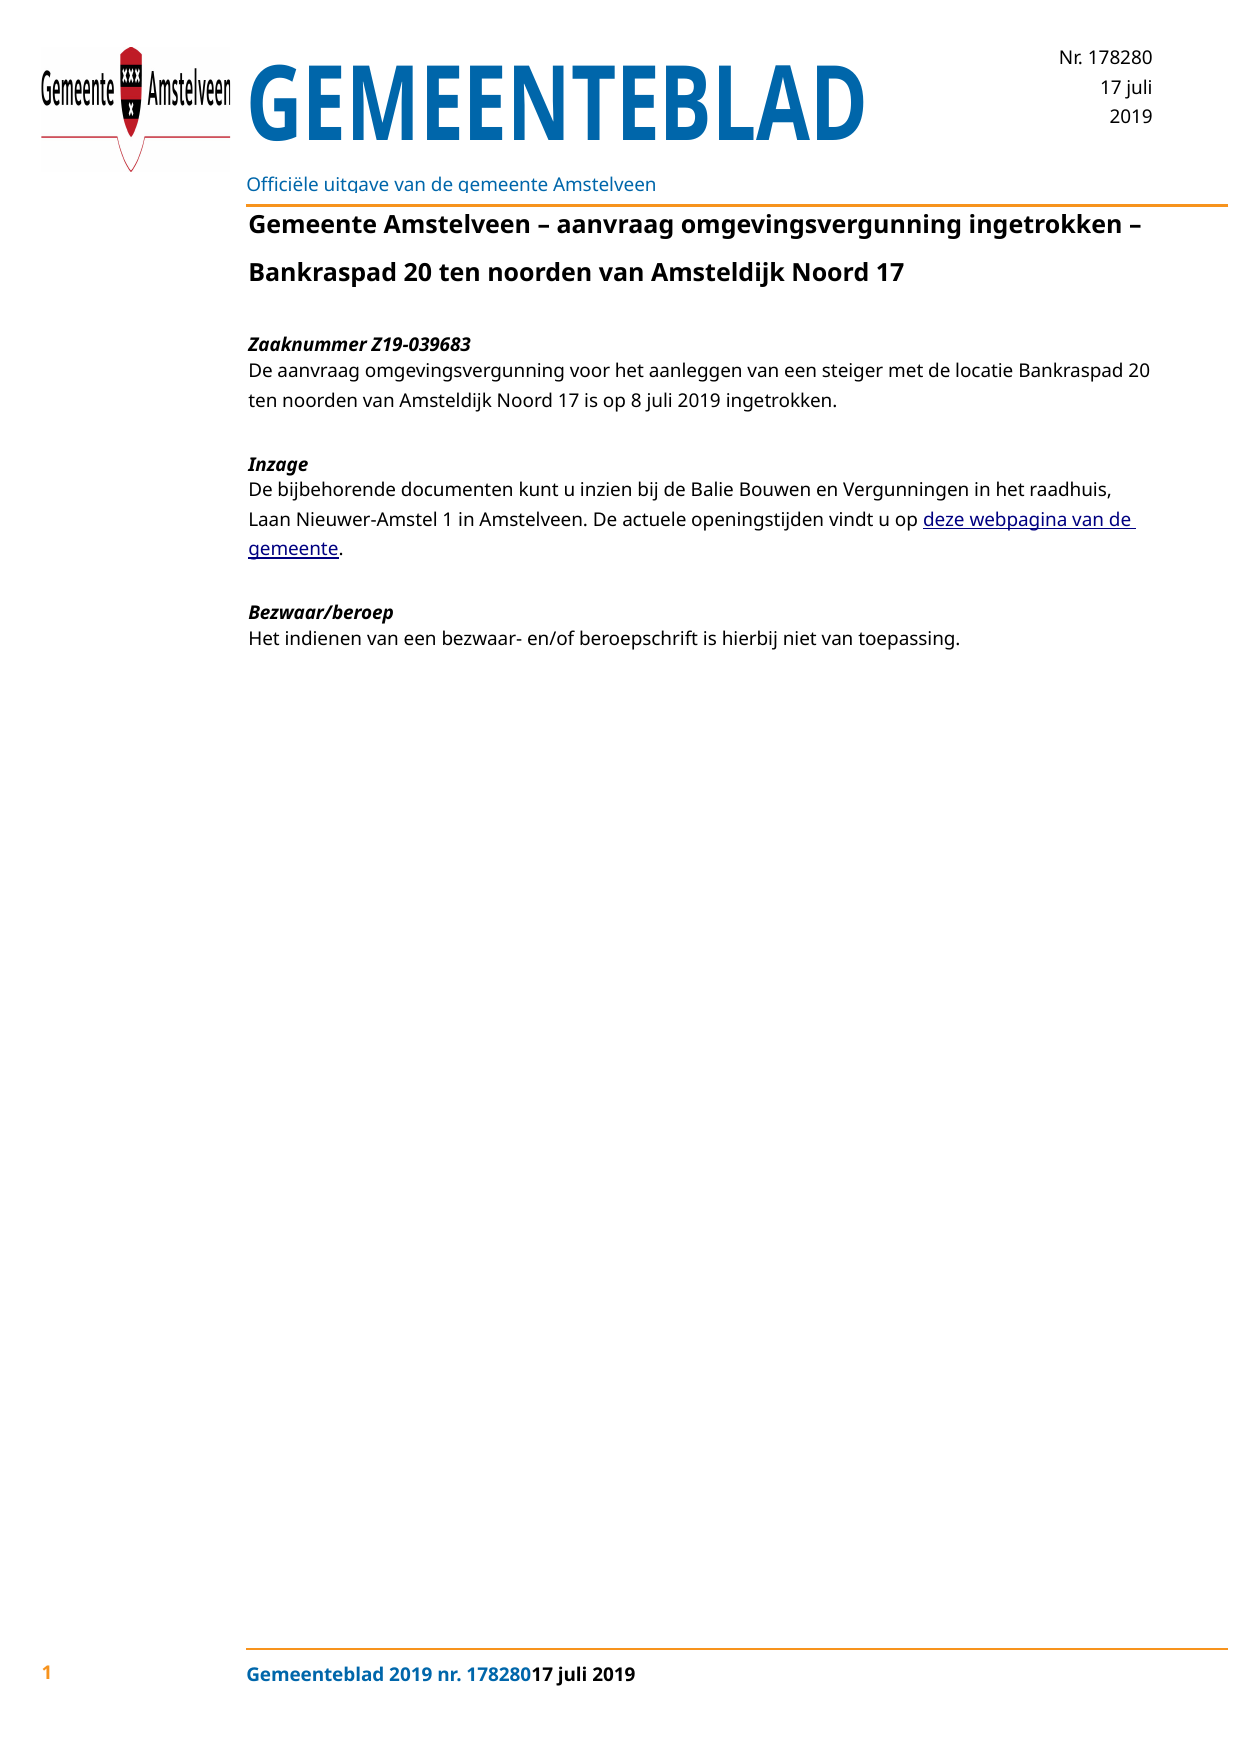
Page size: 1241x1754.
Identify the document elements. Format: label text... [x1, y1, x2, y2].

text De aanvraag omgevingsvergunning voor het aanleggen van een steiger met de locatie Bankraspad 20 ten noorden van Amsteldijk Noord 17 is op 8 juli 2019 ingetrokken. [248, 357, 1152, 412]
text Zaaknummer Z19-039683 [248, 331, 1152, 357]
text Het indienen van een bezwaar- en/of beroepschrift is hierbij niet van toepassing. [248, 625, 1152, 651]
text Gemeente Amstelveen – aanvraag omgevingsvergunning ingetrokken – Bankraspad 20 ten noorden van Amsteldijk Noord 17 [248, 207, 1152, 288]
text Bezwaar/beroep [248, 599, 1152, 625]
picture [41, 47, 231, 172]
text Inzage [248, 451, 1152, 476]
text De bijbehorende documenten kunt u inzien bij de Balie Bouwen en Vergunningen in het raadhuis, Laan Nieuwer-Amstel 1 in Amstelveen. De actuele openingstijden vindt u op deze webpagina van de gemeente. [248, 476, 1152, 561]
